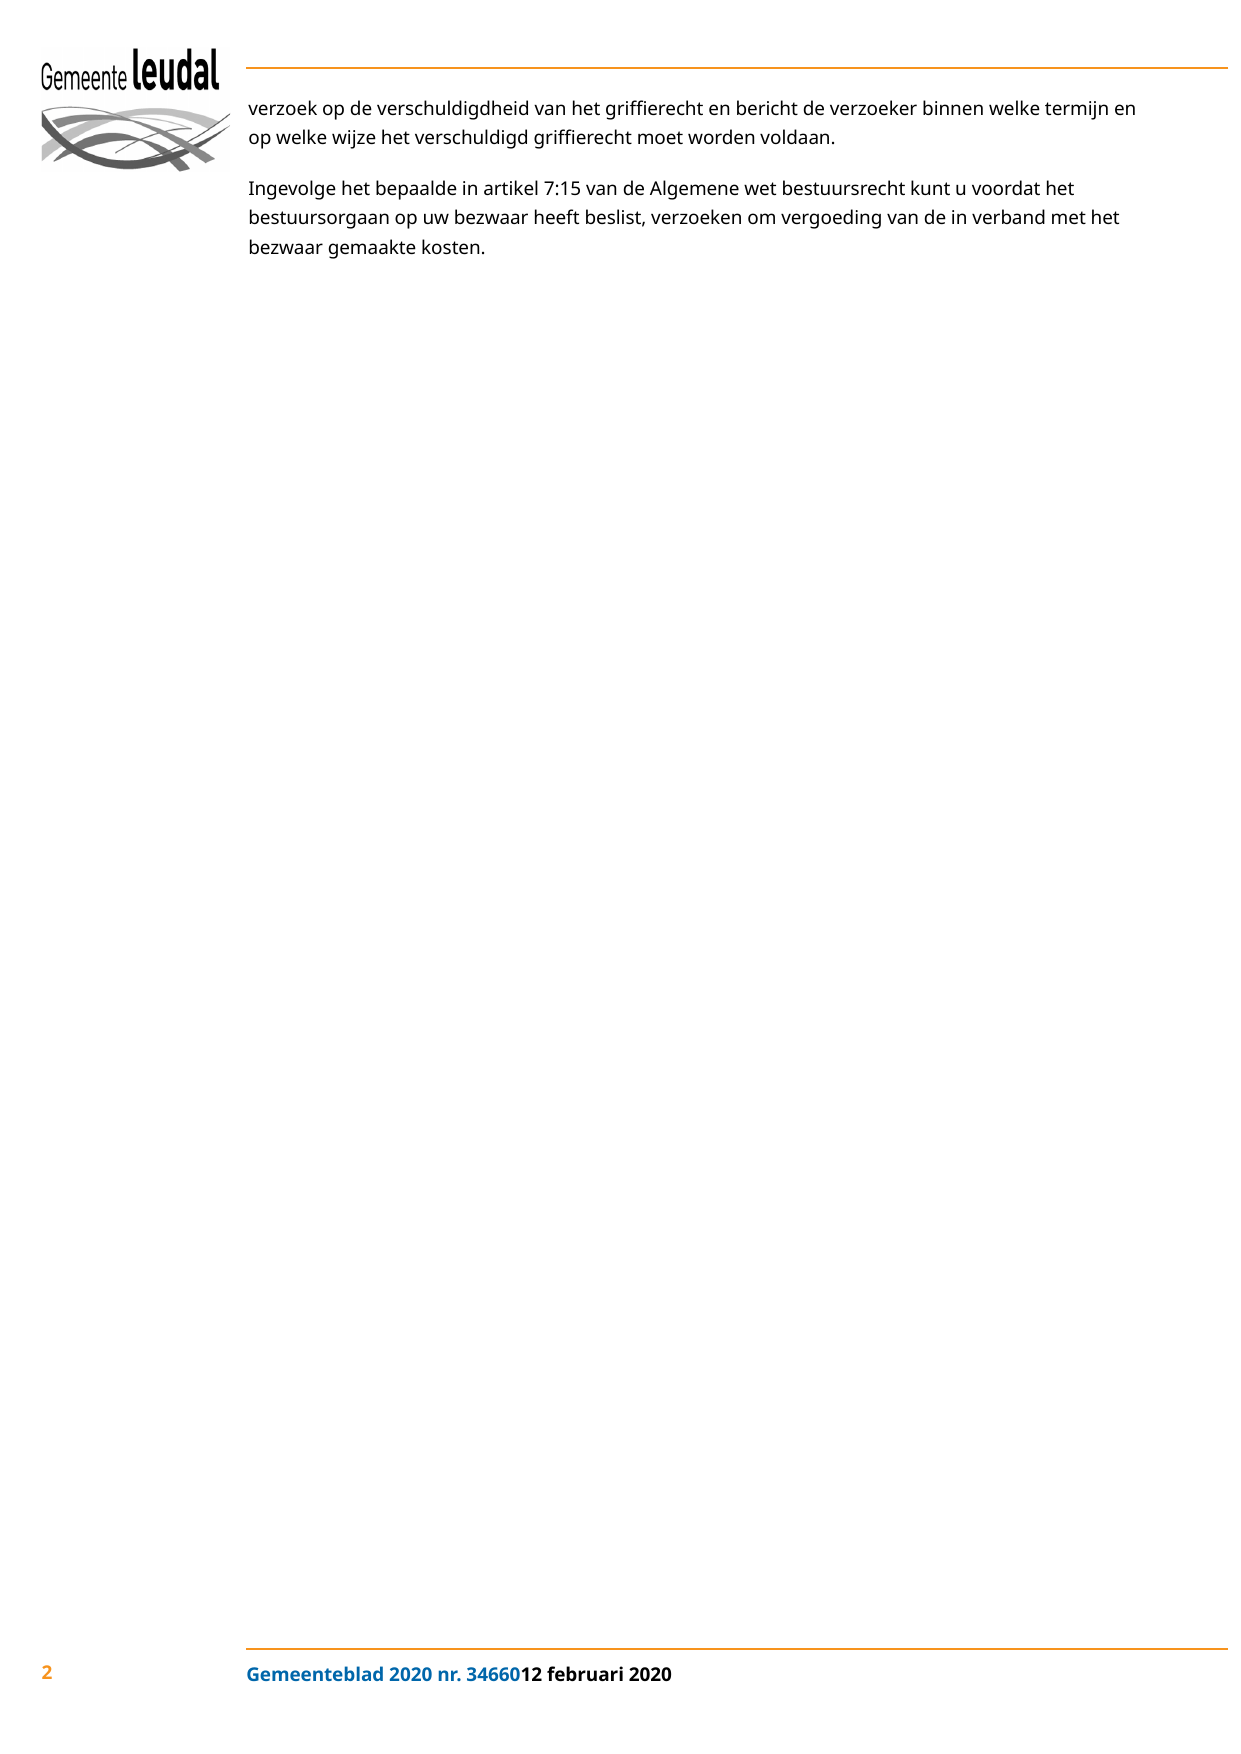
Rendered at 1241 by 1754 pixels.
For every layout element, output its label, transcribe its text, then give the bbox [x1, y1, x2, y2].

text Ingevolge het bepaalde in artikel 7:15 van de Algemene wet bestuursrecht kunt u voordat het bestuursorgaan op uw bezwaar heeft beslist, verzoeken om vergoeding van de in verband met het bezwaar gemaakte kosten. [248, 175, 1152, 260]
text verzoek op de verschuldigdheid van het griffierecht en bericht de verzoeker binnen welke termijn en op welke wijze het verschuldigd griffierecht moet worden voldaan. [248, 95, 1152, 150]
picture [41, 47, 231, 172]
